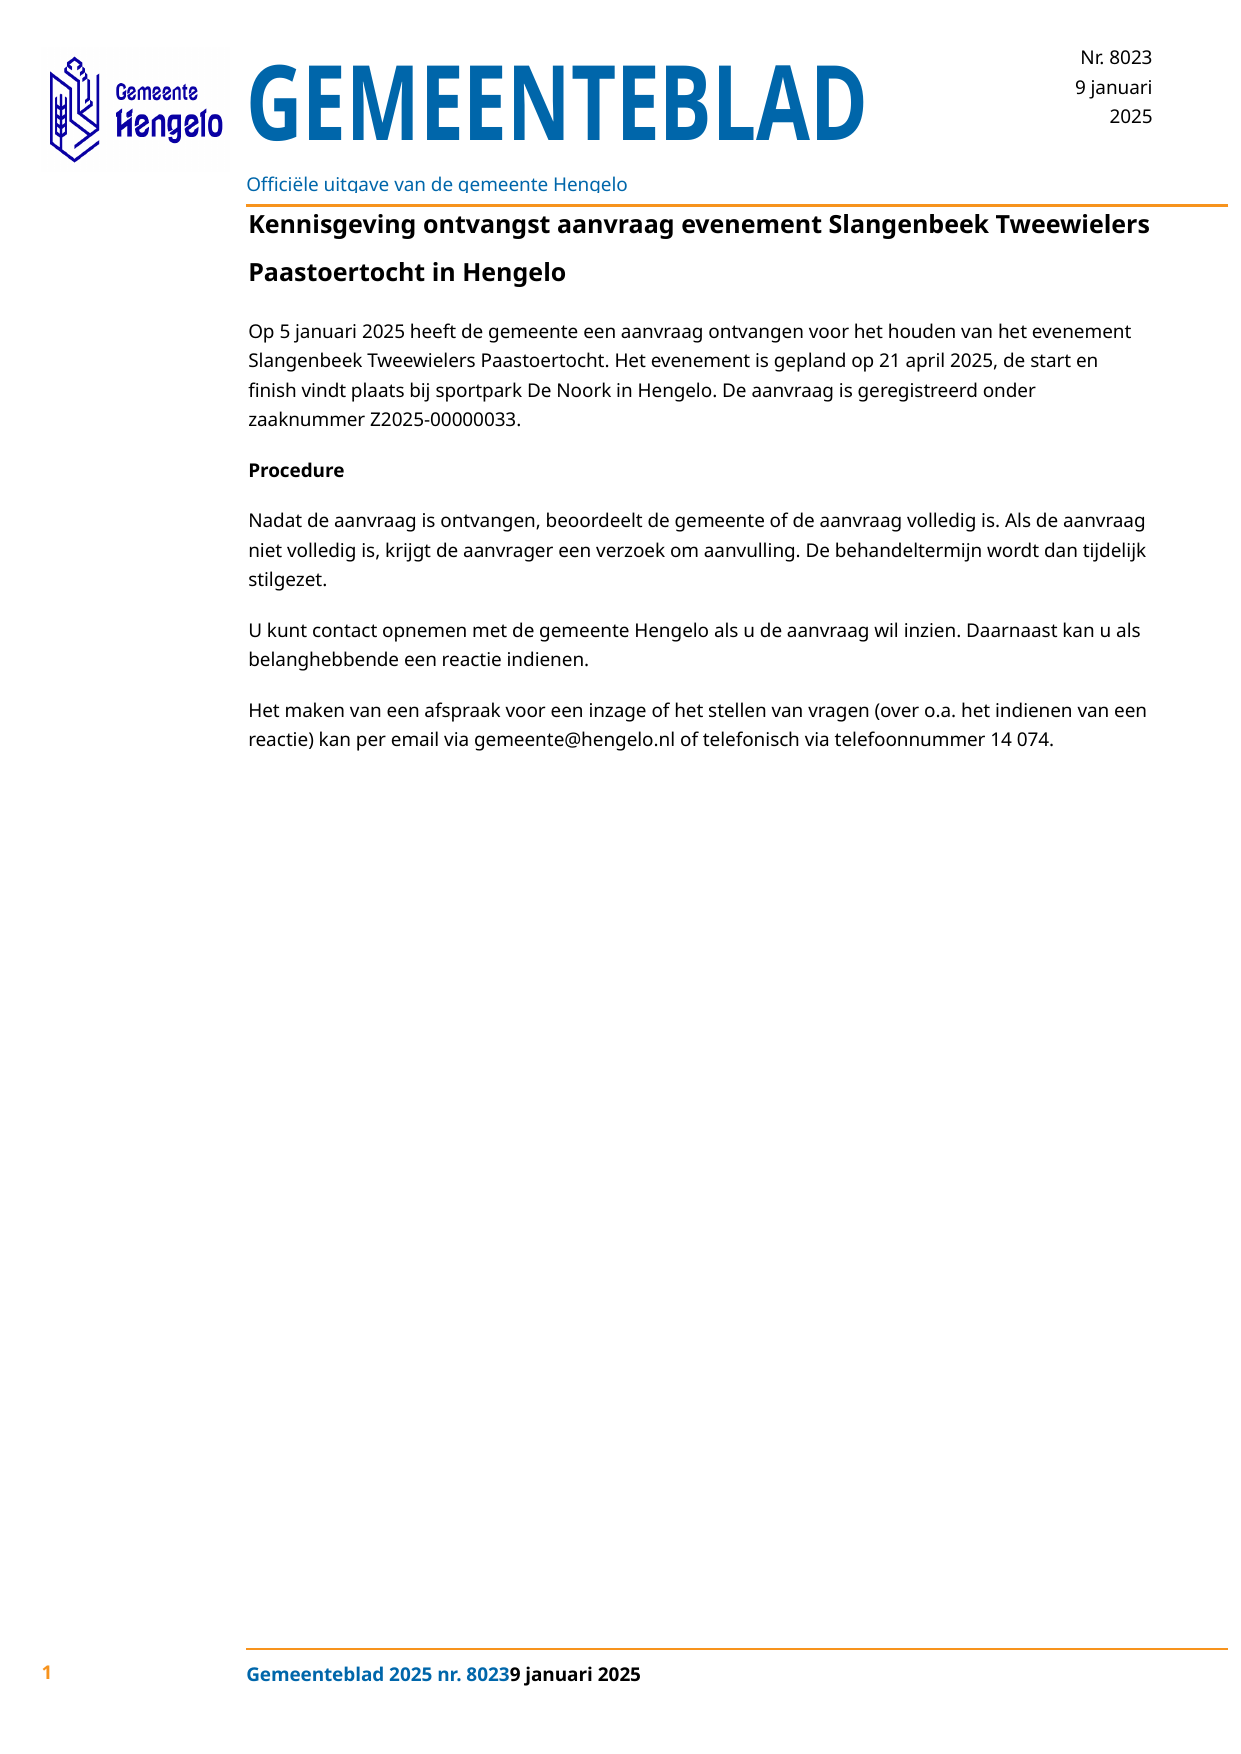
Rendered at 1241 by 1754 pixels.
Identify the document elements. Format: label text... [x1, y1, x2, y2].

text Kennisgeving ontvangst aanvraag evenement Slangenbeek Tweewielers Paastoertocht in Hengelo [248, 207, 1152, 288]
text Op 5 januari 2025 heeft de gemeente een aanvraag ontvangen voor het houden van het evenement Slangenbeek Tweewielers Paastoertocht. Het evenement is gepland op 21 april 2025, de start en finish vindt plaats bij sportpark De Noork in Hengelo. De aanvraag is geregistreerd onder zaaknummer Z2025-00000033. [248, 318, 1152, 432]
text Het maken van een afspraak voor een inzage of het stellen van vragen (over o.a. het indienen van een reactie) kan per email via gemeente@hengelo.nl of telefonisch via telefoonnummer 14 074. [248, 697, 1152, 752]
text Nadat de aanvraag is ontvangen, beoordeelt de gemeente of de aanvraag volledig is. Als de aanvraag niet volledig is, krijgt de aanvrager een verzoek om aanvulling. De behandeltermijn wordt dan tijdelijk stilgezet. [248, 507, 1152, 592]
picture [41, 47, 231, 172]
text U kunt contact opnemen met de gemeente Hengelo als u de aanvraag wil inzien. Daarnaast kan u als belanghebbende een reactie indienen. [248, 617, 1152, 672]
text Procedure [248, 457, 1152, 483]
